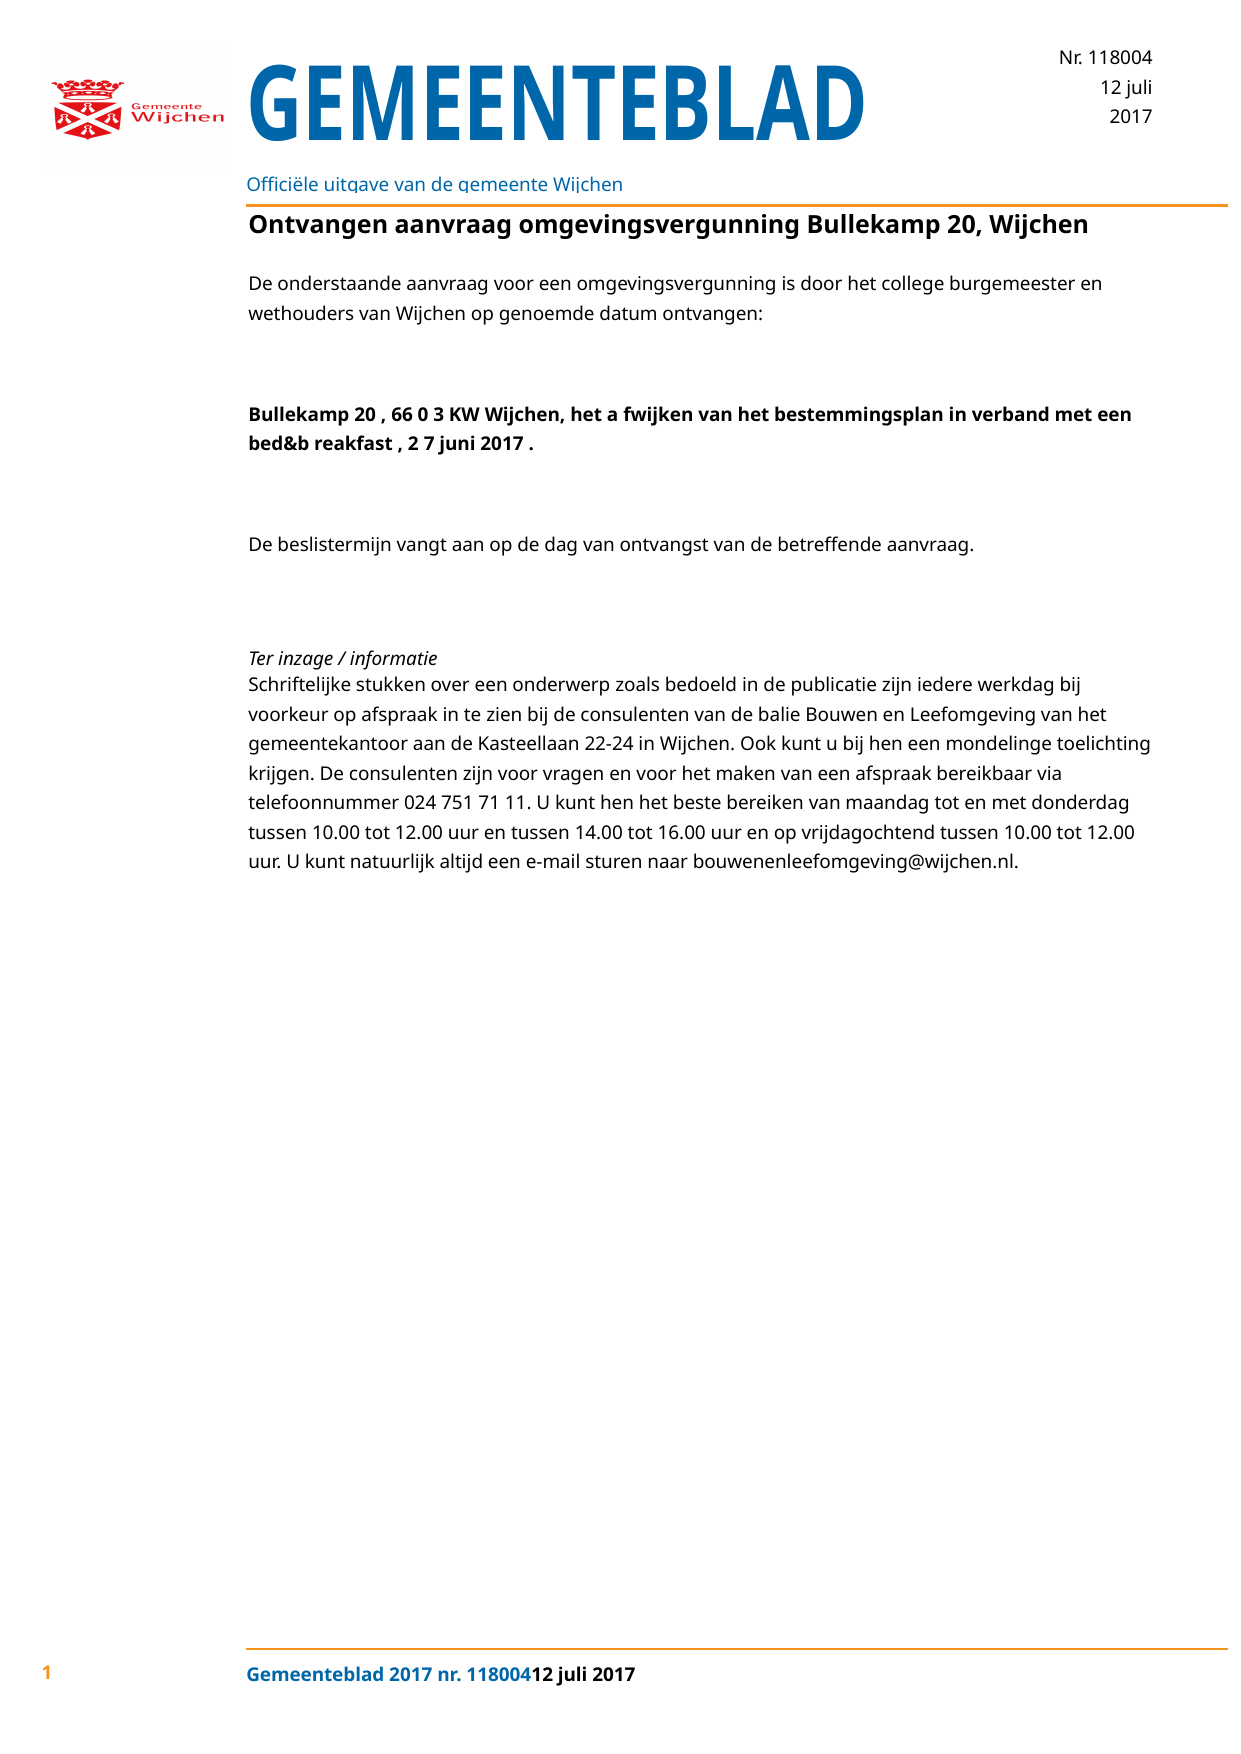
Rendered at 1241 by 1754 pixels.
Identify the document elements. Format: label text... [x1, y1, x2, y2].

text Bullekamp 20 , 66 0 3 KW Wijchen, het a fwijken van het bestemmingsplan in verband met een bed&b reakfast , 2 7 juni 2017 . [248, 401, 1152, 456]
text Ter inzage / informatie [248, 646, 1152, 671]
text Schriftelijke stukken over een onderwerp zoals bedoeld in de publicatie zijn iedere werkdag bij voorkeur op afspraak in te zien bij de consulenten van de balie Bouwen en Leefomgeving van het gemeentekantoor aan de Kasteellaan 22-24 in Wijchen. Ook kunt u bij hen een mondelinge toelichting krijgen. De consulenten zijn voor vragen en voor het maken van een afspraak bereikbaar via telefoonnummer 024 751 71 11. U kunt hen het beste bereiken van maandag tot en met donderdag tussen 10.00 tot 12.00 uur en tussen 14.00 tot 16.00 uur en op vrijdagochtend tussen 10.00 tot 12.00 uur. U kunt natuurlijk altijd een e-mail sturen naar bouwenenleefomgeving@wijchen.nl. [248, 671, 1152, 874]
text Ontvangen aanvraag omgevingsvergunning Bullekamp 20, Wijchen [248, 207, 1152, 241]
picture [41, 47, 231, 172]
text De onderstaande aanvraag voor een omgevingsvergunning is door het college burgemeester en wethouders van Wijchen op genoemde datum ontvangen: [248, 270, 1152, 326]
text De beslistermijn vangt aan op de dag van ontvangst van de betreffende aanvraag. [248, 531, 1152, 557]
